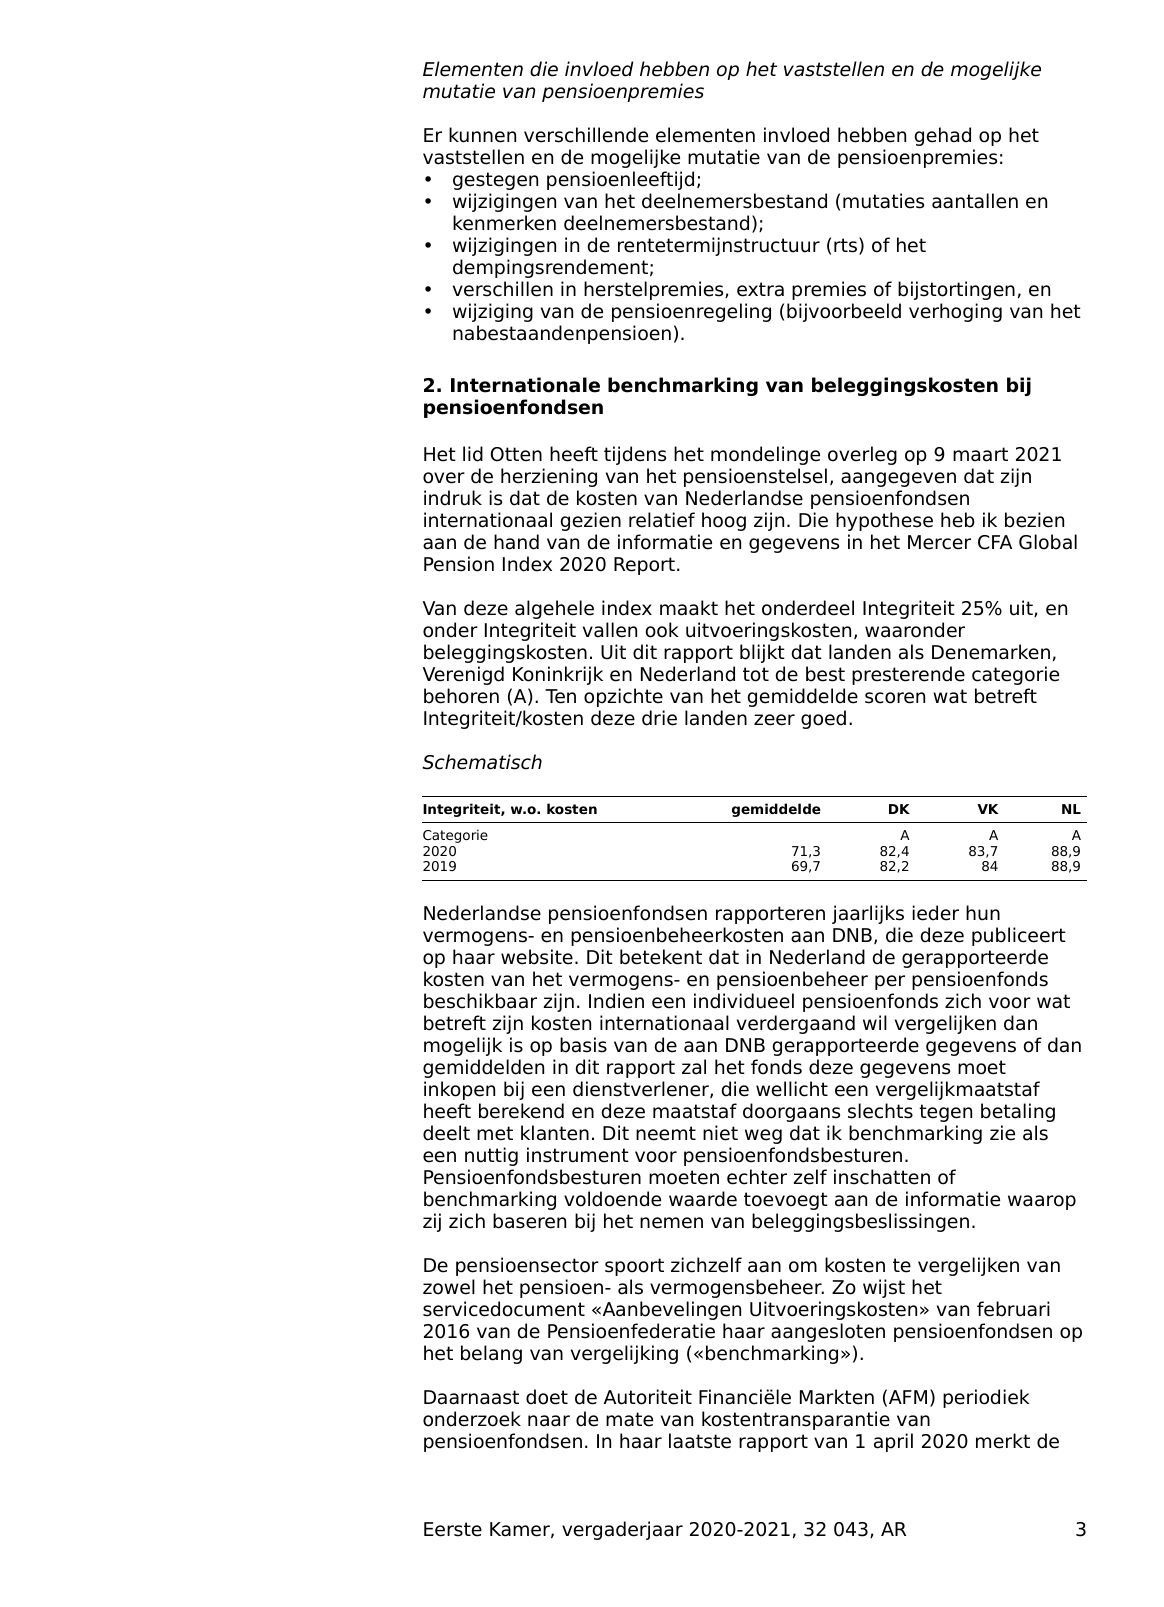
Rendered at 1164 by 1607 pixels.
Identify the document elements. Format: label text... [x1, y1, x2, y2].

text Er kunnen verschillende elementen invloed hebben gehad op het vaststellen en de mogelijke mutatie van de pensioenpremies: [422, 125, 1087, 169]
table_header Integriteit, w.o. kosten [422, 797, 709, 822]
table_cell 83,7 [915, 844, 1004, 859]
table_header gemiddelde [709, 797, 827, 822]
table_header DK [827, 797, 915, 822]
table_cell 69,7 [709, 859, 827, 880]
text • wijzigingen van het deelnemersbestand (mutaties aantallen en kenmerken deelnemersbestand); [422, 191, 1087, 235]
subtitle 2. Internationale benchmarking van beleggingskosten bij pensioenfondsen [422, 375, 1087, 419]
text • wijzigingen in de rentetermijnstructuur (rts) of het dempingsrendement; [422, 235, 1087, 279]
text • wijziging van de pensioenregeling (bijvoorbeeld verhoging van het nabestaandenpensioen). [422, 301, 1087, 345]
table_cell A [915, 823, 1004, 843]
text • verschillen in herstelpremies, extra premies of bijstortingen, en [422, 279, 1087, 301]
table_cell 82,2 [827, 859, 915, 880]
table_cell 84 [915, 859, 1004, 880]
table_header NL [1004, 797, 1087, 822]
table_header VK [915, 797, 1004, 822]
table_cell 2020 [422, 844, 709, 859]
text Het lid Otten heeft tijdens het mondelinge overleg op 9 maart 2021 over de herziening van het pensioenstelsel, aangegeven dat zijn indruk is dat de kosten van Nederlandse pensioenfondsen internationaal gezien relatief hoog zijn. Die hypothese heb ik bezien aan de hand van de informatie en gegevens in het Mercer CFA Global Pension Index 2020 Report. [422, 444, 1087, 576]
text De pensioensector spoort zichzelf aan om kosten te vergelijken van zowel het pensioen- als vermogensbeheer. Zo wijst het servicedocument «Aanbevelingen Uitvoeringskosten» van februari 2016 van de Pensioenfederatie haar aangesloten pensioenfondsen op het belang van vergelijking («benchmarking»). [422, 1255, 1087, 1365]
table_cell [709, 823, 827, 843]
table_cell 2019 [422, 859, 709, 880]
subtitle Elementen die invloed hebben op het vaststellen en de mogelijke mutatie van pensioenpremies [422, 59, 1087, 103]
table_cell 71,3 [709, 844, 827, 859]
text Nederlandse pensioenfondsen rapporteren jaarlijks ieder hun vermogens- en pensioenbeheerkosten aan DNB, die deze publiceert op haar website. Dit betekent dat in Nederland de gerapporteerde kosten van het vermogens- en pensioenbeheer per pensioenfonds beschikbaar zijn. Indien een individueel pensioenfonds zich voor wat betreft zijn kosten internationaal verdergaand wil vergelijken dan mogelijk is op basis van de aan DNB gerapporteerde gegevens of dan gemiddelden in dit rapport zal het fonds deze gegevens moet inkopen bij een dienstverlener, die wellicht een vergelijkmaatstaf heeft berekend en deze maatstaf doorgaans slechts tegen betaling deelt met klanten. Dit neemt niet weg dat ik benchmarking zie als een nuttig instrument voor pensioenfondsbesturen. Pensioenfondsbesturen moeten echter zelf inschatten of benchmarking voldoende waarde toevoegt aan de informatie waarop zij zich baseren bij het nemen van beleggingsbeslissingen. [422, 903, 1087, 1233]
text Van deze algehele index maakt het onderdeel Integriteit 25% uit, en onder Integriteit vallen ook uitvoeringskosten, waaronder beleggingskosten. Uit dit rapport blijkt dat landen als Denemarken, Verenigd Koninkrijk en Nederland tot de best presterende categorie behoren (A). Ten opzichte van het gemiddelde scoren wat betreft Integriteit/kosten deze drie landen zeer goed. [422, 598, 1087, 730]
text • gestegen pensioenleeftijd; [422, 169, 1087, 191]
subtitle Schematisch [422, 752, 1087, 774]
table_cell A [827, 823, 915, 843]
table_cell 88,9 [1004, 859, 1087, 880]
table_cell Categorie [422, 823, 709, 843]
text Daarnaast doet de Autoriteit Financiële Markten (AFM) periodiek onderzoek naar de mate van kostentransparantie van pensioenfondsen. In haar laatste rapport van 1 april 2020 merkt de [422, 1387, 1087, 1453]
table_cell 82,4 [827, 844, 915, 859]
table_cell 88,9 [1004, 844, 1087, 859]
table_cell A [1004, 823, 1087, 843]
